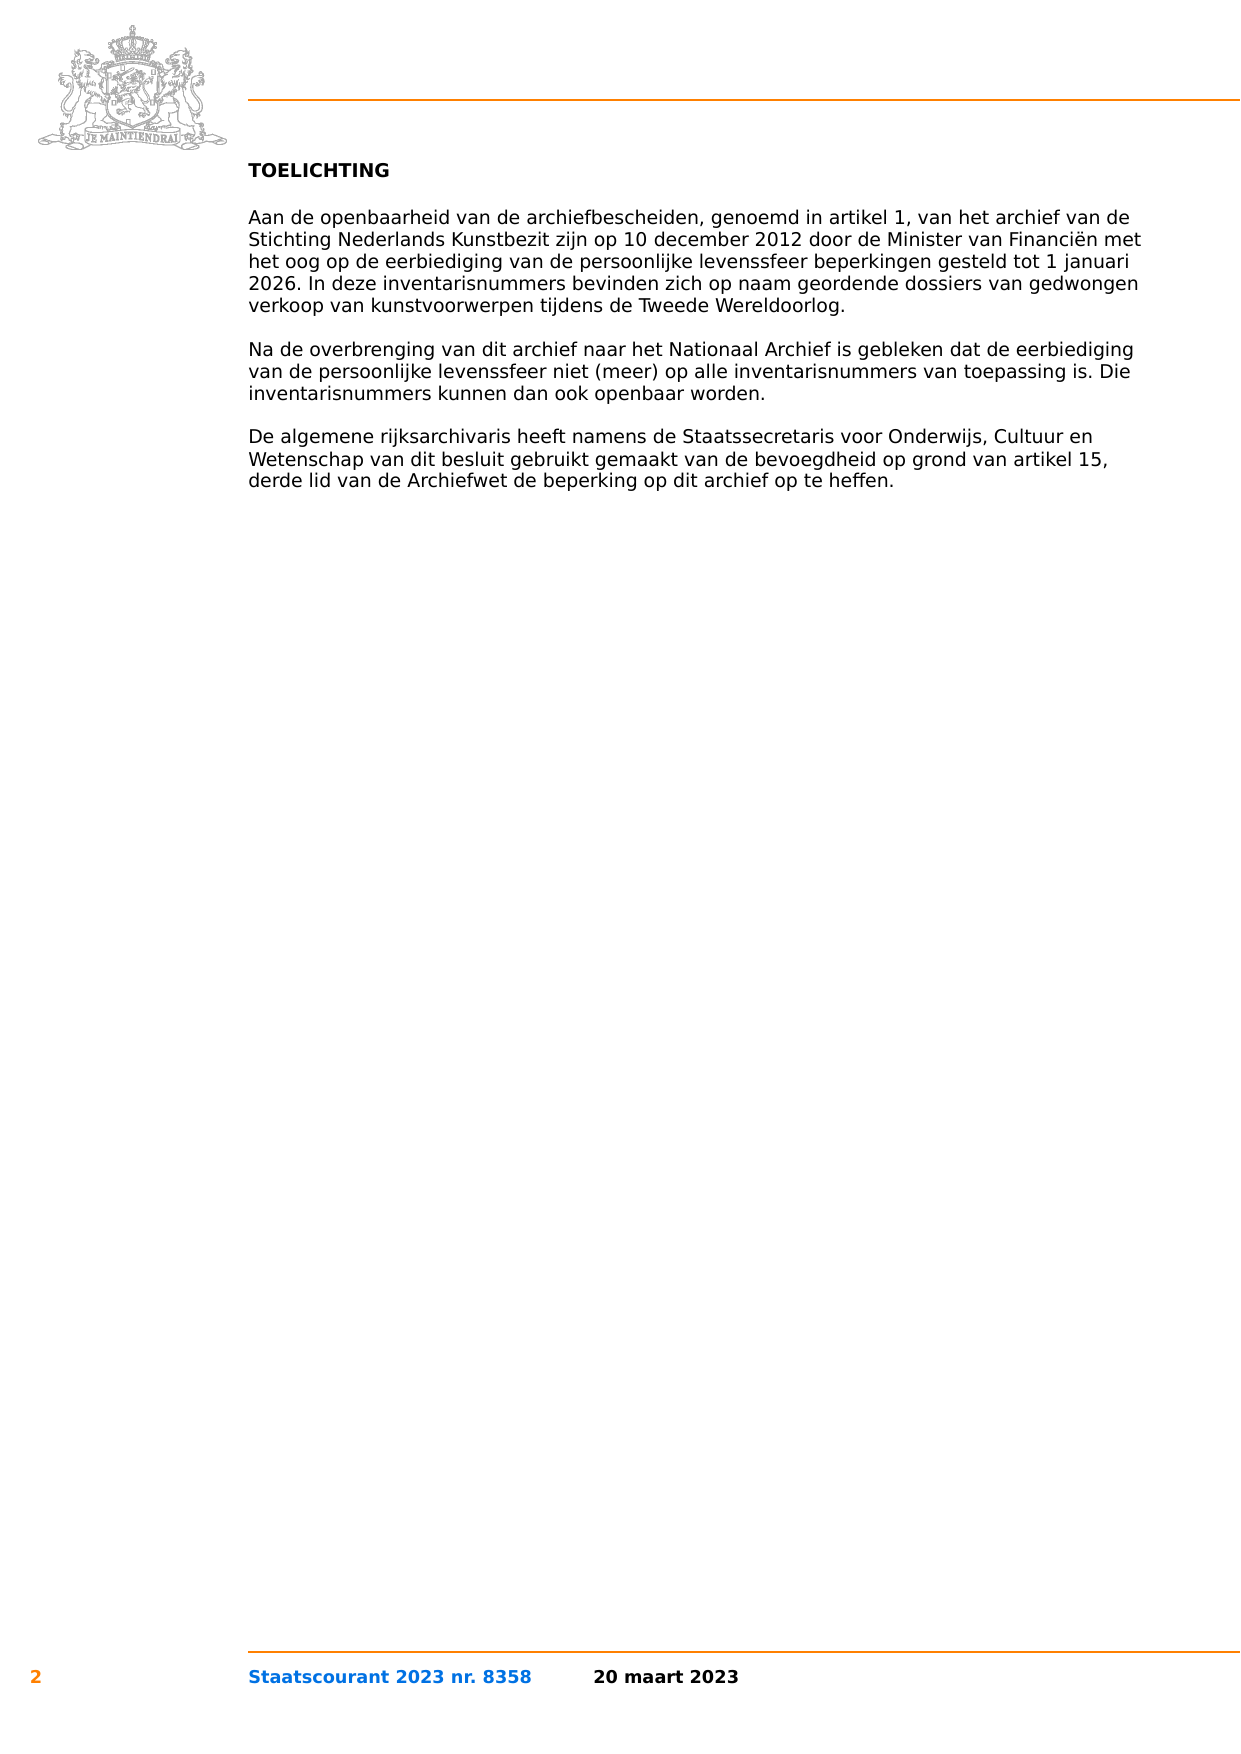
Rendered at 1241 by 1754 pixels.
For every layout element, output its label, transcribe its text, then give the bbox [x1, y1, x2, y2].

text Na de overbrenging van dit archief naar het Nationaal Archief is gebleken dat de eerbiediging van de persoonlijke levenssfeer niet (meer) op alle inventarisnummers van toepassing is. Die inventarisnummers kunnen dan ook openbaar worden. [248, 339, 1163, 404]
subtitle TOELICHTING [248, 160, 1163, 182]
text Aan de openbaarheid van de archiefbescheiden, genoemd in artikel 1, van het archief van de Stichting Nederlands Kunstbezit zijn op 10 december 2012 door de Minister van Financiën met het oog op de eerbiediging van de persoonlijke levenssfeer beperkingen gesteld tot 1 januari 2026. In deze inventarisnummers bevinden zich op naam geordende dossiers van gedwongen verkoop van kunstvoorwerpen tijdens de Tweede Wereldoorlog. [248, 207, 1163, 317]
picture [38, 25, 227, 150]
text De algemene rijksarchivaris heeft namens de Staatssecretaris voor Onderwijs, Cultuur en Wetenschap van dit besluit gebruikt gemaakt van de bevoegdheid op grond van artikel 15, derde lid van de Archiefwet de beperking op dit archief op te heffen. [248, 426, 1163, 492]
